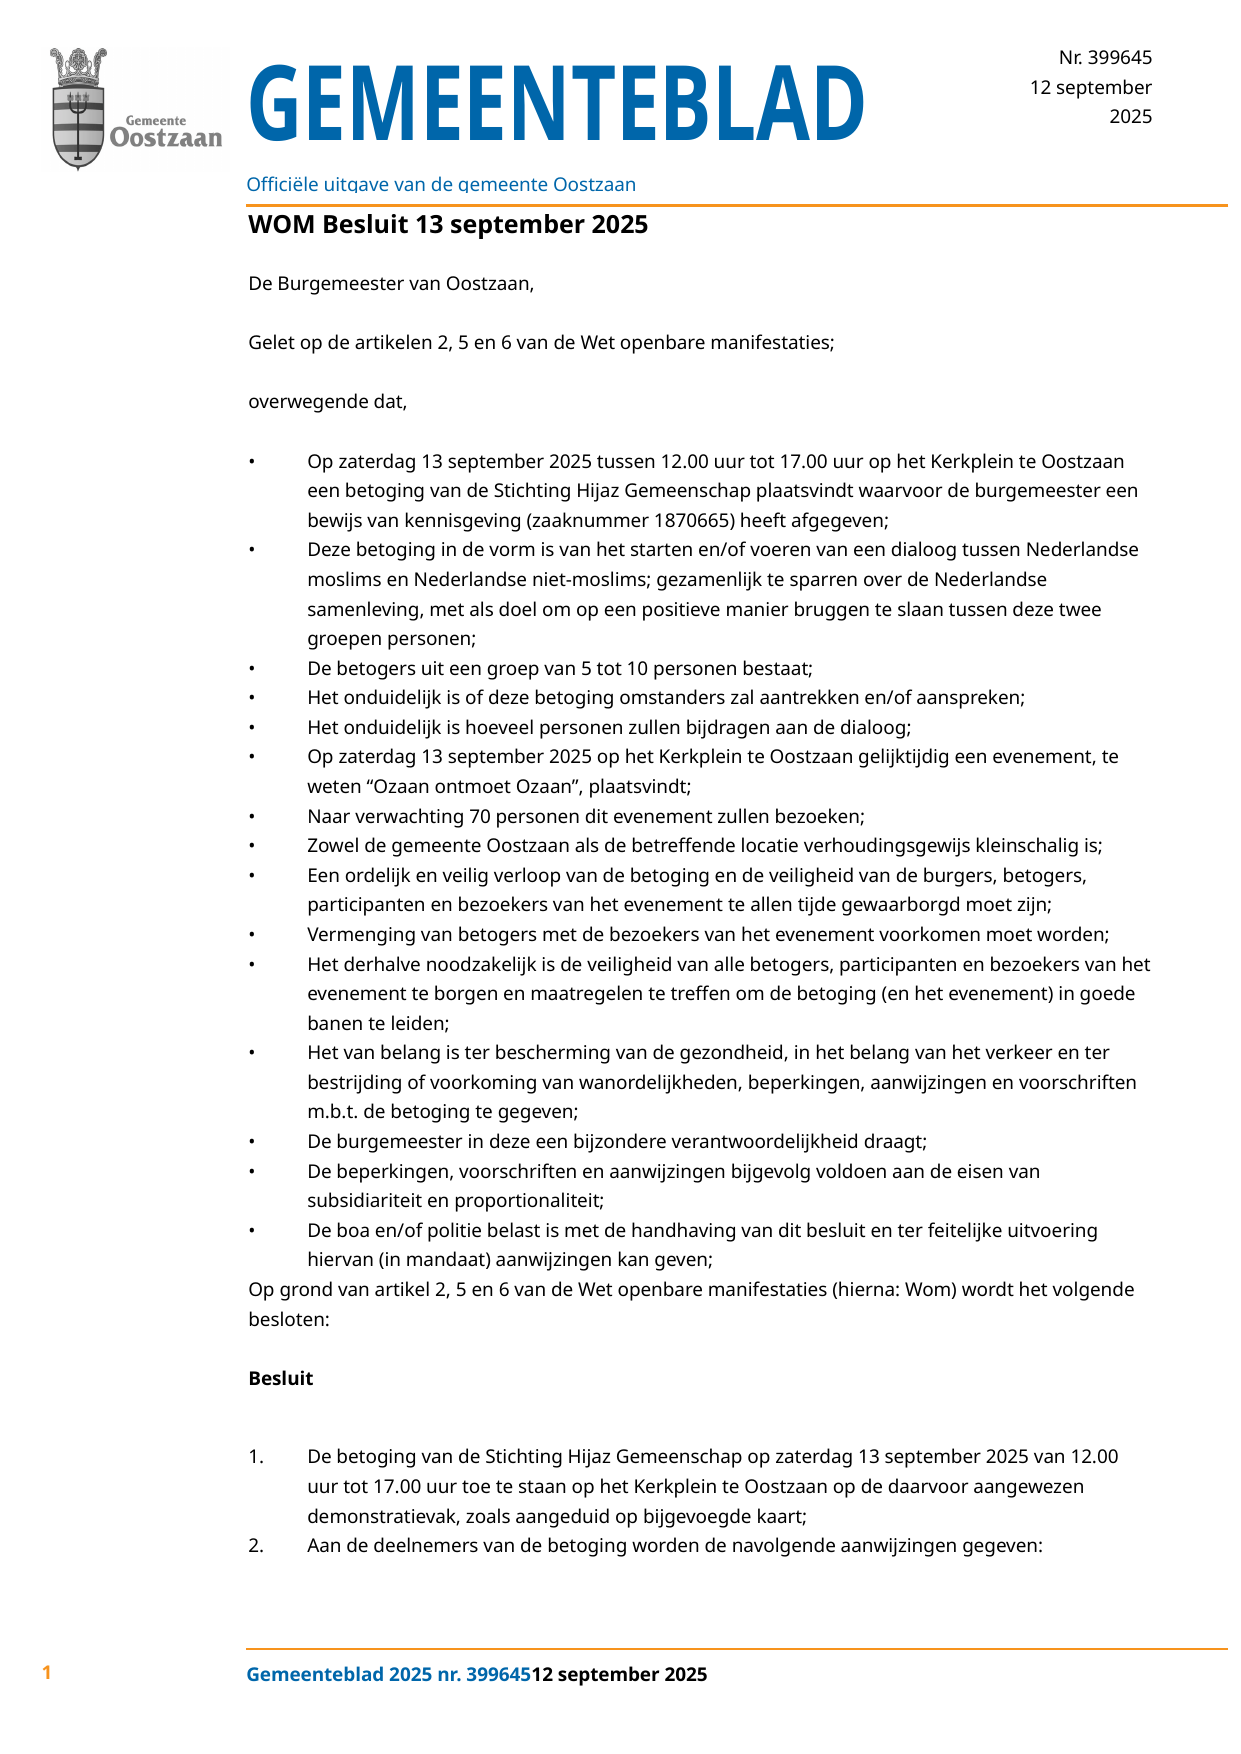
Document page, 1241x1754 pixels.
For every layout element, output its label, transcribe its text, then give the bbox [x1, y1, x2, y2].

list Deze betoging in de vorm is van het starten en/of voeren van een dialoog tussen Nederlandse moslims en Nederlandse niet-moslims; gezamenlijk te sparren over de Nederlandse samenleving, met als doel om op een positieve manier bruggen te slaan tussen deze twee groepen personen; [248, 537, 1152, 651]
picture [41, 47, 231, 172]
list Een ordelijk en veilig verloop van de betoging en de veiligheid van de burgers, betogers, participanten en bezoekers van het evenement te allen tijde gewaarborgd moet zijn; [248, 862, 1152, 917]
text Besluit [248, 1365, 1152, 1391]
list Op zaterdag 13 september 2025 op het Kerkplein te Oostzaan gelijktijdig een evenement, te weten “Ozaan ontmoet Ozaan”, plaatsvindt; [248, 744, 1152, 799]
list De boa en/of politie belast is met de handhaving van dit besluit en ter feitelijke uitvoering hiervan (in mandaat) aanwijzingen kan geven; [248, 1217, 1152, 1272]
text overwegende dat, [248, 389, 1152, 414]
list De burgemeester in deze een bijzondere verantwoordelijkheid draagt; [248, 1128, 1152, 1154]
list De betogers uit een groep van 5 tot 10 personen bestaat; [248, 655, 1152, 681]
list Het van belang is ter bescherming van de gezondheid, in het belang van het verkeer en ter bestrijding of voorkoming van wanordelijkheden, beperkingen, aanwijzingen en voorschriften m.b.t. de betoging te gegeven; [248, 1039, 1152, 1124]
list De betoging van de Stichting Hijaz Gemeenschap op zaterdag 13 september 2025 van 12.00 uur tot 17.00 uur toe te staan op het Kerkplein te Oostzaan op de daarvoor aangewezen demonstratievak, zoals aangeduid op bijgevoegde kaart; [248, 1444, 1152, 1529]
list Het onduidelijk is hoeveel personen zullen bijdragen aan de dialoog; [248, 714, 1152, 740]
text Op grond van artikel 2, 5 en 6 van de Wet openbare manifestaties (hierna: Wom) wordt het volgende besloten: [248, 1276, 1152, 1331]
list Vermenging van betogers met de bezoekers van het evenement voorkomen moet worden; [248, 921, 1152, 947]
text Gelet op de artikelen 2, 5 en 6 van de Wet openbare manifestaties; [248, 329, 1152, 355]
list Aan de deelnemers van de betoging worden de navolgende aanwijzingen gegeven: [248, 1532, 1152, 1558]
list Het onduidelijk is of deze betoging omstanders zal aantrekken en/of aanspreken; [248, 684, 1152, 710]
list De beperkingen, voorschriften en aanwijzingen bijgevolg voldoen aan de eisen van subsidiariteit en proportionaliteit; [248, 1158, 1152, 1213]
list Het derhalve noodzakelijk is de veiligheid van alle betogers, participanten en bezoekers van het evenement te borgen en maatregelen te treffen om de betoging (en het evenement) in goede banen te leiden; [248, 951, 1152, 1036]
list Op zaterdag 13 september 2025 tussen 12.00 uur tot 17.00 uur op het Kerkplein te Oostzaan een betoging van de Stichting Hijaz Gemeenschap plaatsvindt waarvoor de burgemeester een bewijs van kennisgeving (zaaknummer 1870665) heeft afgegeven; [248, 448, 1152, 533]
text De Burgemeester van Oostzaan, [248, 270, 1152, 296]
list Zowel de gemeente Oostzaan als de betreffende locatie verhoudingsgewijs kleinschalig is; [248, 832, 1152, 858]
text WOM Besluit 13 september 2025 [248, 207, 1152, 241]
list Naar verwachting 70 personen dit evenement zullen bezoeken; [248, 803, 1152, 828]
